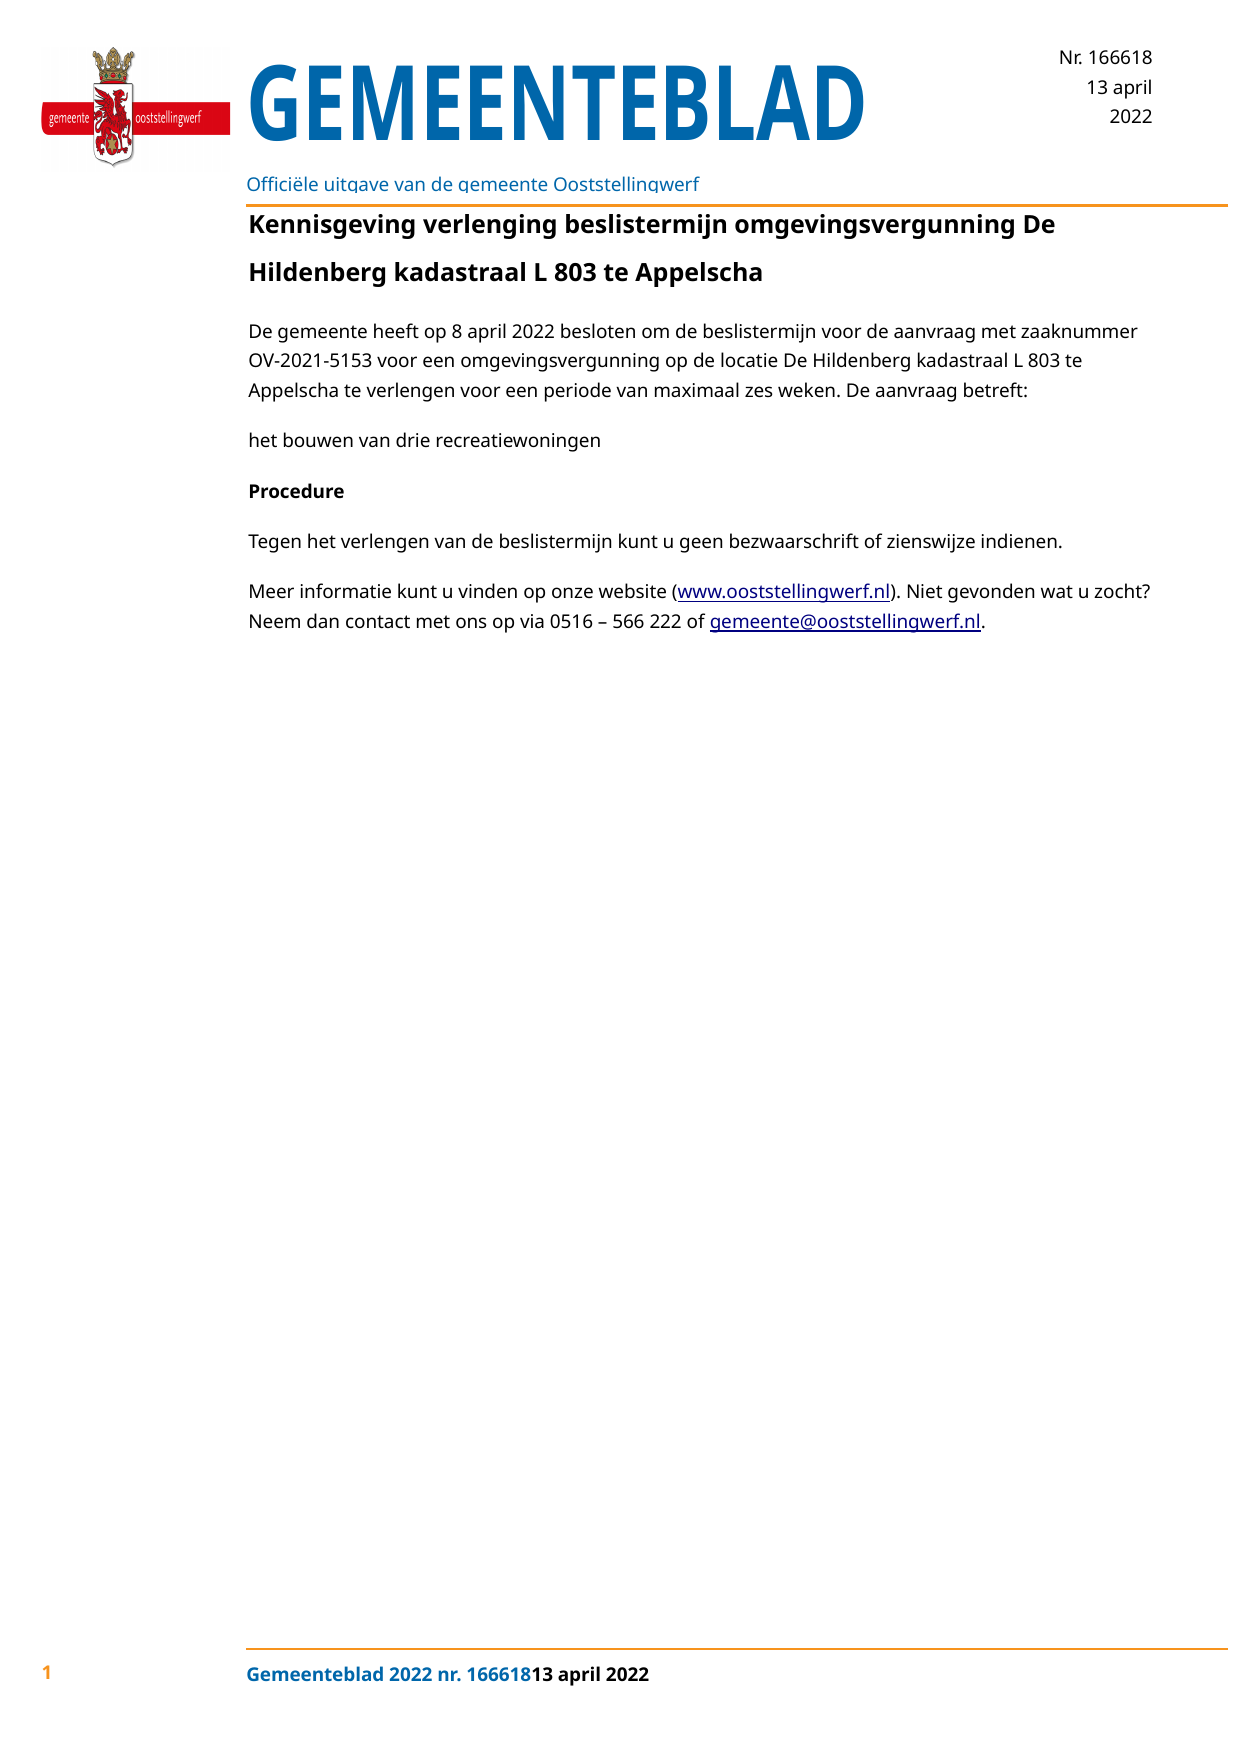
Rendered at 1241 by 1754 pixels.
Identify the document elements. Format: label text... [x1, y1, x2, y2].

text Tegen het verlengen van de beslistermijn kunt u geen bezwaarschrift of zienswijze indienen. [248, 528, 1152, 554]
text Meer informatie kunt u vinden op onze website (www.ooststellingwerf.nl). Niet gevonden wat u zocht? Neem dan contact met ons op via 0516 – 566 222 of gemeente@ooststellingwerf.nl. [248, 579, 1152, 634]
picture [41, 47, 231, 172]
text Kennisgeving verlenging beslistermijn omgevingsvergunning De Hildenberg kadastraal L 803 te Appelscha [248, 207, 1152, 288]
text De gemeente heeft op 8 april 2022 besloten om de beslistermijn voor de aanvraag met zaaknummer OV-2021-5153 voor een omgevingsvergunning op de locatie De Hildenberg kadastraal L 803 te Appelscha te verlengen voor een periode van maximaal zes weken. De aanvraag betreft: [248, 318, 1152, 403]
text het bouwen van drie recreatiewoningen [248, 427, 1152, 453]
text Procedure [248, 478, 1152, 504]
